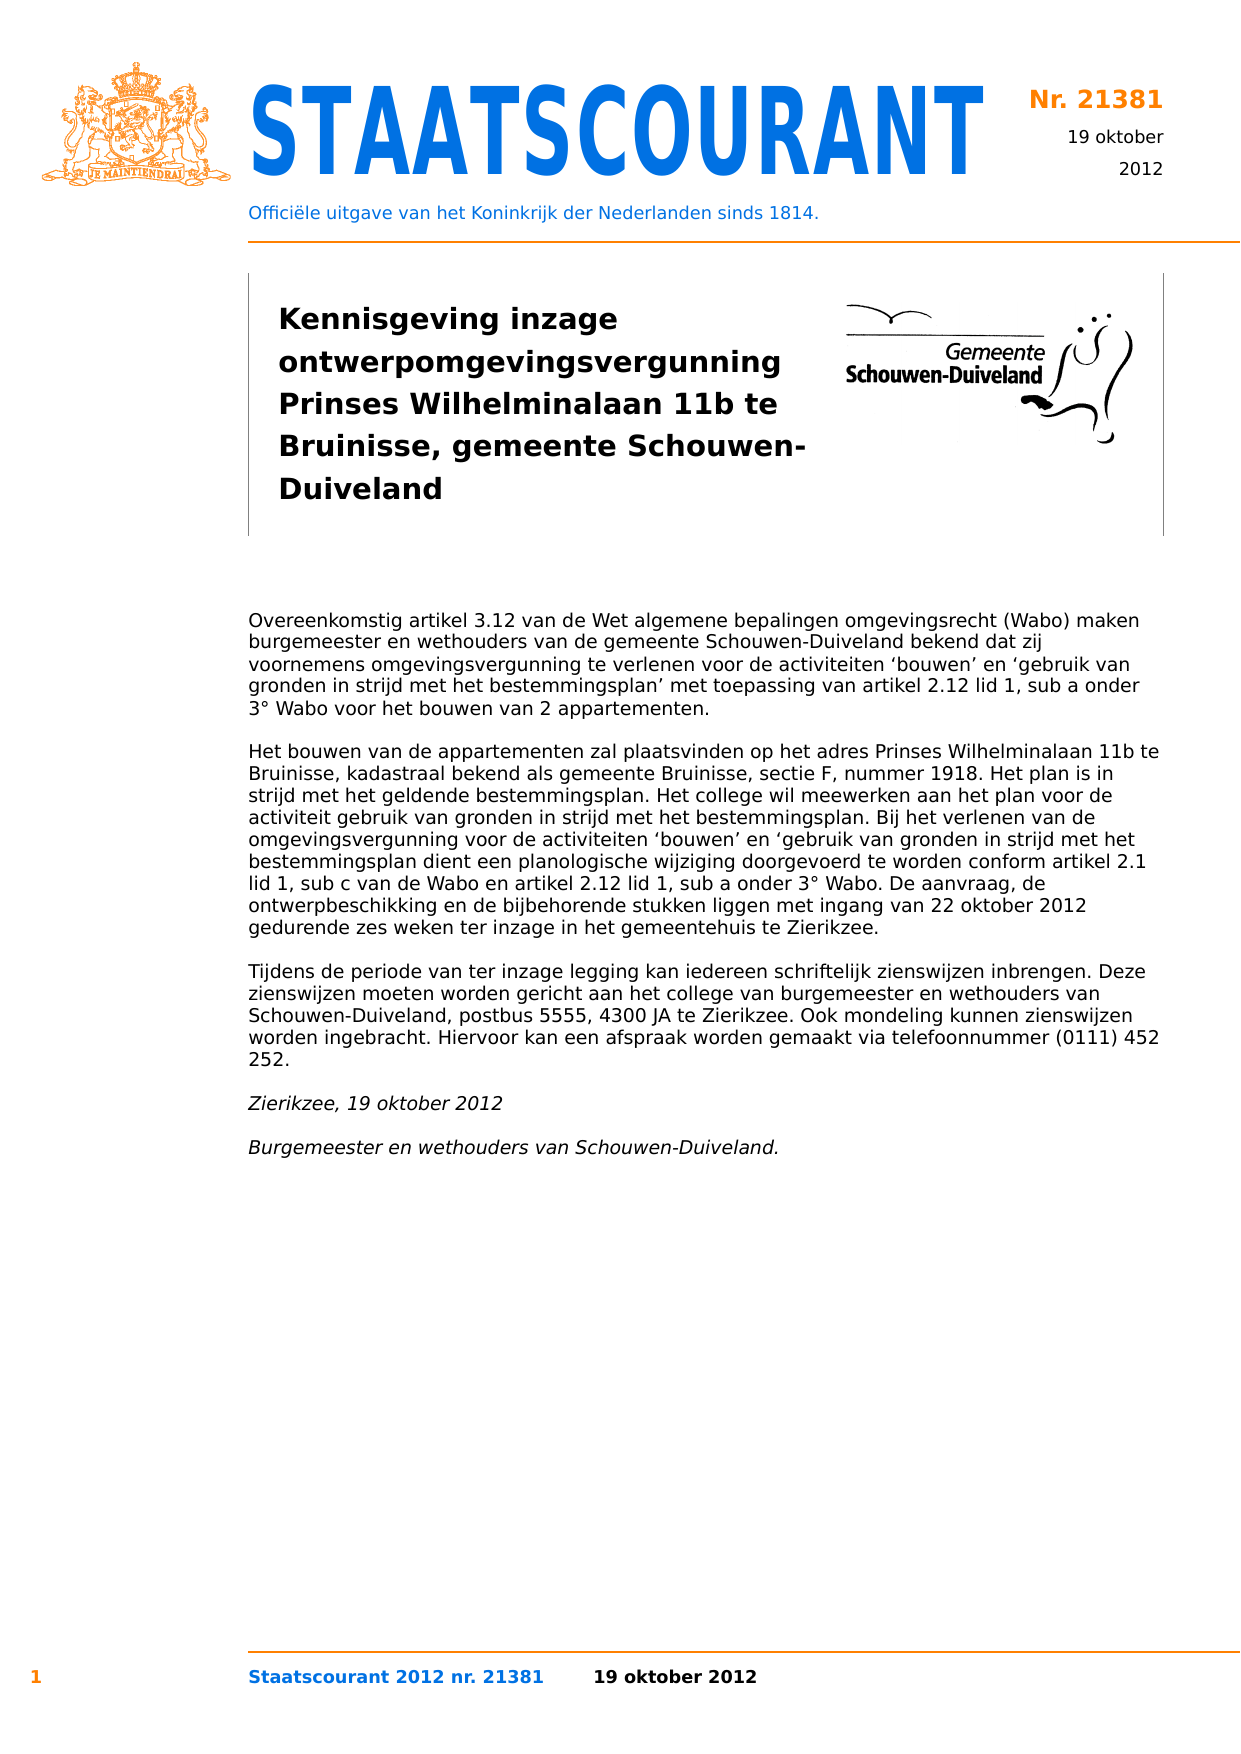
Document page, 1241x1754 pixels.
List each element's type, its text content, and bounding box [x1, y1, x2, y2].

text Zierikzee, 19 oktober 2012 [248, 1093, 1163, 1115]
text Overeenkomstig artikel 3.12 van de Wet algemene bepalingen omgevingsrecht (Wabo) maken burgemeester en wethouders van de gemeente Schouwen-Duiveland bekend dat zij voornemens omgevingsvergunning te verlenen voor de activiteiten ‘bouwen’ en ‘gebruik van gronden in strijd met het bestemmingsplan’ met toepassing van artikel 2.12 lid 1, sub a onder 3° Wabo voor het bouwen van 2 appartementen. [248, 609, 1163, 719]
text Burgemeester en wethouders van Schouwen-Duiveland. [248, 1137, 1163, 1158]
table_header STAATSCOURANT [248, 62, 998, 203]
text Tijdens de periode van ter inzage legging kan iedereen schriftelijk zienswijzen inbrengen. Deze zienswijzen moeten worden gericht aan het college van burgemeester en wethouders van Schouwen-Duiveland, postbus 5555, 4300 JA te Zierikzee. Ook mondeling kunnen zienswijzen worden ingebracht. Hiervoor kan een afspraak worden gemaakt via telefoonnummer (0111) 452 252. [248, 961, 1163, 1071]
table_cell 19 oktober [998, 121, 1240, 153]
table_header [25, 62, 248, 241]
table_cell Officiële uitgave van het Koninkrijk der Nederlanden sinds 1814. [248, 203, 1240, 241]
table_header Nr. 21381 [998, 62, 1240, 121]
text Het bouwen van de appartementen zal plaatsvinden op het adres Prinses Wilhelminalaan 11b te Bruinisse, kadastraal bekend als gemeente Bruinisse, sectie F, nummer 1918. Het plan is in strijd met het geldende bestemmingsplan. Het college wil meewerken aan het plan voor de activiteit gebruik van gronden in strijd met het bestemmingsplan. Bij het verlenen van de omgevingsvergunning voor de activiteiten ‘bouwen’ en ‘gebruik van gronden in strijd met het bestemmingsplan dient een planologische wijziging doorgevoerd te worden conform artikel 2.1 lid 1, sub c van de Wabo en artikel 2.12 lid 1, sub a onder 3° Wabo. De aanvraag, de ontwerpbeschikking en de bijbehorende stukken liggen met ingang van 22 oktober 2012 gedurende zes weken ter inzage in het gemeentehuis te Zierikzee. [248, 741, 1163, 939]
picture [844, 302, 1134, 445]
table_cell 2012 [998, 153, 1240, 203]
picture [41, 62, 231, 186]
subtitle Kennisgeving inzage ontwerpomgevingsvergunning Prinses Wilhelminalaan 11b te Bruinisse, gemeente Schouwen-Duiveland [249, 273, 1163, 536]
